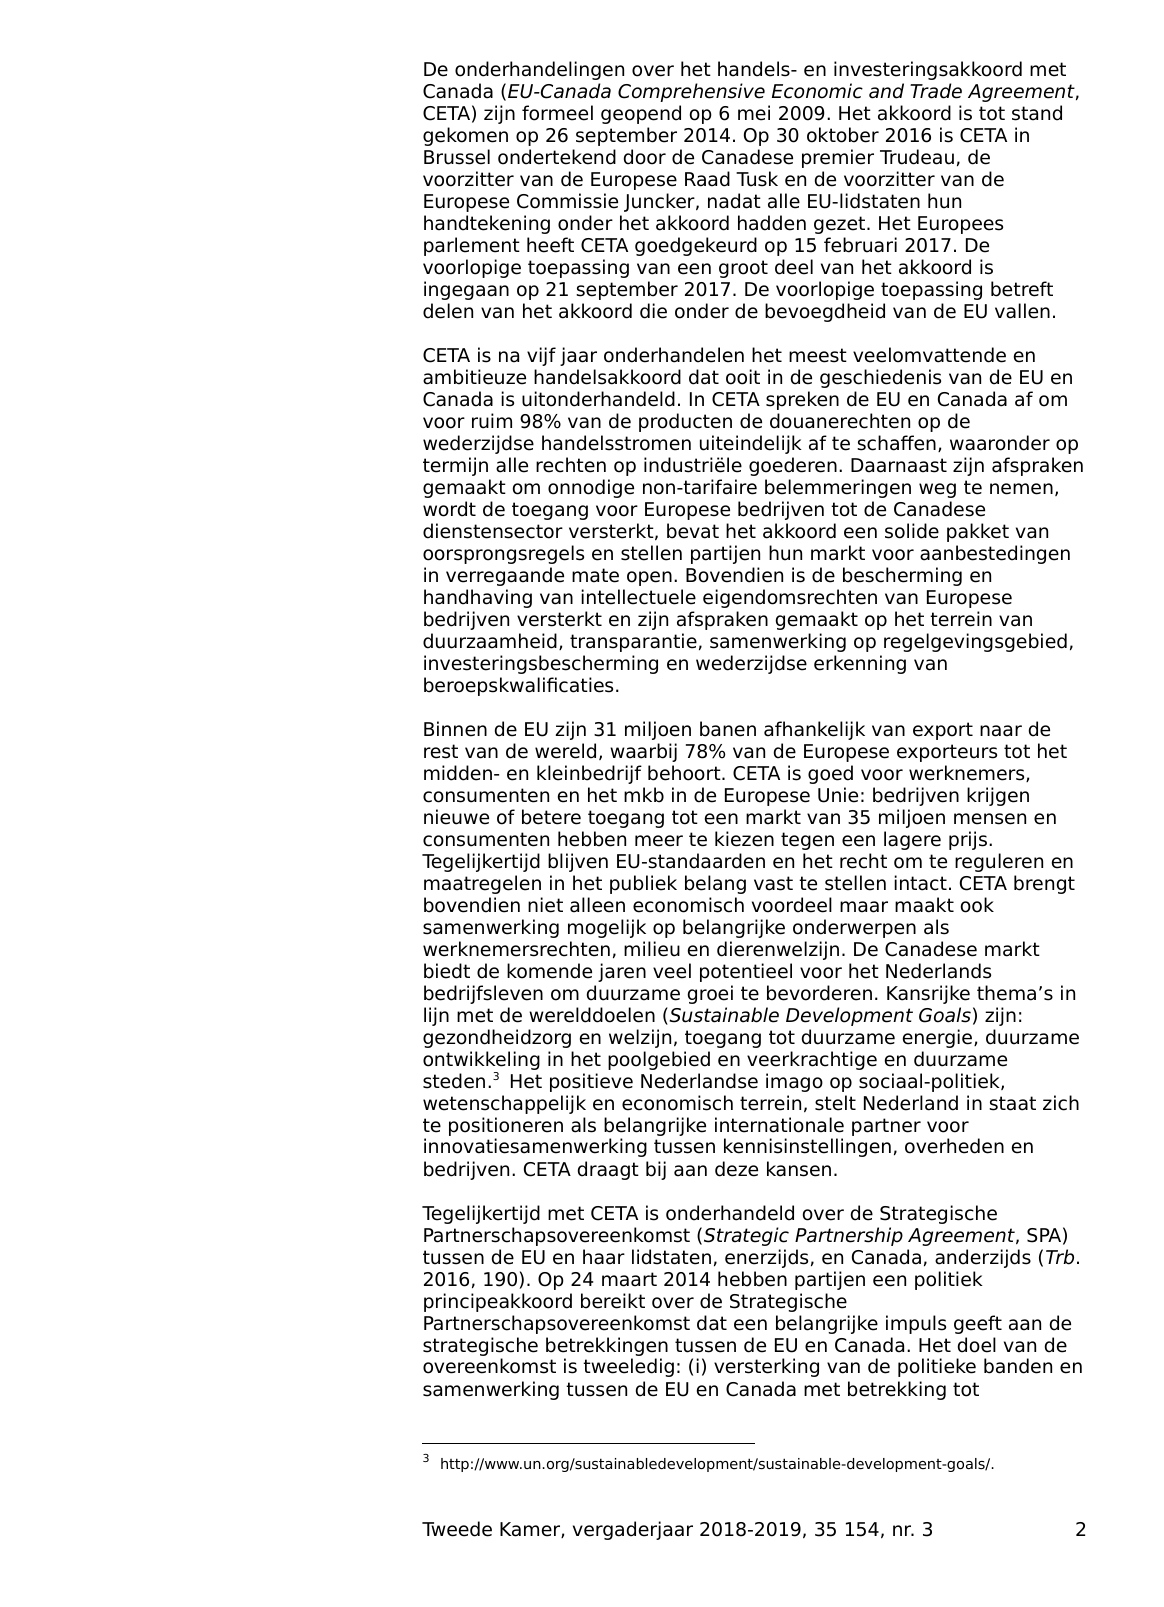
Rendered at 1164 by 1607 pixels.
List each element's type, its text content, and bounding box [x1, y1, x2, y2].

text De onderhandelingen over het handels- en investeringsakkoord met Canada (EU-Canada Comprehensive Economic and Trade Agreement, CETA) zijn formeel geopend op 6 mei 2009. Het akkoord is tot stand gekomen op 26 september 2014. Op 30 oktober 2016 is CETA in Brussel ondertekend door de Canadese premier Trudeau, de voorzitter van de Europese Raad Tusk en de voorzitter van de Europese Commissie Juncker, nadat alle EU-lidstaten hun handtekening onder het akkoord hadden gezet. Het Europees parlement heeft CETA goedgekeurd op 15 februari 2017. De voorlopige toepassing van een groot deel van het akkoord is ingegaan op 21 september 2017. De voorlopige toepassing betreft delen van het akkoord die onder de bevoegdheid van de EU vallen. [422, 59, 1087, 323]
text Tegelijkertijd met CETA is onderhandeld over de Strategische Partnerschapsovereenkomst (Strategic Partnership Agreement, SPA) tussen de EU en haar lidstaten, enerzijds, en Canada, anderzijds (Trb. 2016, 190). Op 24 maart 2014 hebben partijen een politiek principeakkoord bereikt over de Strategische Partnerschapsovereenkomst dat een belangrijke impuls geeft aan de strategische betrekkingen tussen de EU en Canada. Het doel van de overeenkomst is tweeledig: (i) versterking van de politieke banden en samenwerking tussen de EU en Canada met betrekking tot [422, 1203, 1087, 1400]
text http://www.un.org/sustainabledevelopment/sustainable-development-goals/. [422, 1452, 1087, 1474]
text Binnen de EU zijn 31 miljoen banen afhankelijk van export naar de rest van de wereld, waarbij 78% van de Europese exporteurs tot het midden- en kleinbedrijf behoort. CETA is goed voor werknemers, consumenten en het mkb in de Europese Unie: bedrijven krijgen nieuwe of betere toegang tot een markt van 35 miljoen mensen en consumenten hebben meer te kiezen tegen een lagere prijs. Tegelijkertijd blijven EU-standaarden en het recht om te reguleren en maatregelen in het publiek belang vast te stellen intact. CETA brengt bovendien niet alleen economisch voordeel maar maakt ook samenwerking mogelijk op belangrijke onderwerpen als werknemersrechten, milieu en dierenwelzijn. De Canadese markt biedt de komende jaren veel potentieel voor het Nederlands bedrijfsleven om duurzame groei te bevorderen. Kansrijke thema’s in lijn met de werelddoelen (Sustainable Development Goals) zijn: gezondheidzorg en welzijn, toegang tot duurzame energie, duurzame ontwikkeling in het poolgebied en veerkrachtige en duurzame steden. Het positieve Nederlandse imago op sociaal-politiek, wetenschappelijk en economisch terrein, stelt Nederland in staat zich te positioneren als belangrijke internationale partner voor innovatiesamenwerking tussen kennisinstellingen, overheden en bedrijven. CETA draagt bij aan deze kansen. [422, 719, 1087, 1180]
text CETA is na vijf jaar onderhandelen het meest veelomvattende en ambitieuze handelsakkoord dat ooit in de geschiedenis van de EU en Canada is uitonderhandeld. In CETA spreken de EU en Canada af om voor ruim 98% van de producten de douanerechten op de wederzijdse handelsstromen uiteindelijk af te schaffen, waaronder op termijn alle rechten op industriële goederen. Daarnaast zijn afspraken gemaakt om onnodige non-tarifaire belemmeringen weg te nemen, wordt de toegang voor Europese bedrijven tot de Canadese dienstensector versterkt, bevat het akkoord een solide pakket van oorsprongsregels en stellen partijen hun markt voor aanbestedingen in verregaande mate open. Bovendien is de bescherming en handhaving van intellectuele eigendomsrechten van Europese bedrijven versterkt en zijn afspraken gemaakt op het terrein van duurzaamheid, transparantie, samenwerking op regelgevingsgebied, investeringsbescherming en wederzijdse erkenning van beroepskwalificaties. [422, 345, 1087, 697]
